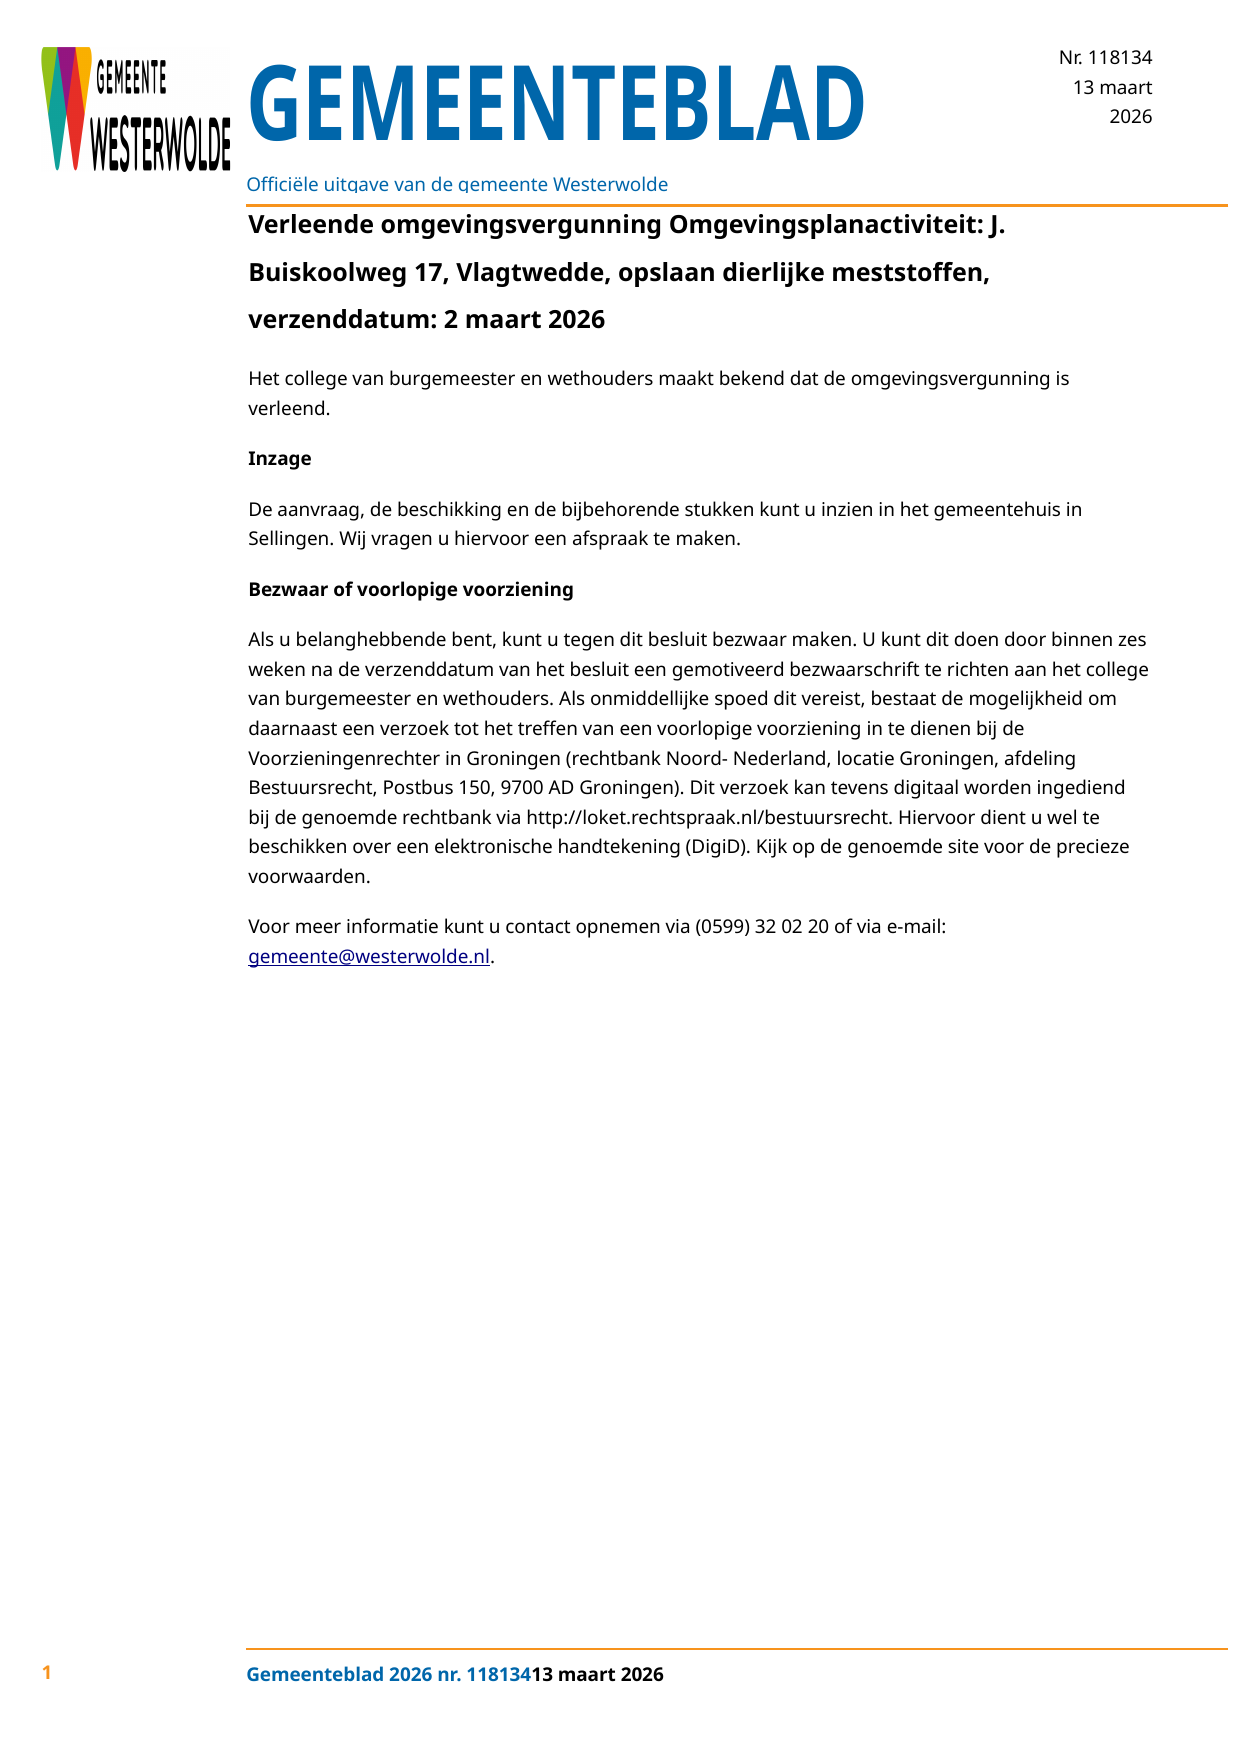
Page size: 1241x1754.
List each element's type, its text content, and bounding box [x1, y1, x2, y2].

text Als u belanghebbende bent, kunt u tegen dit besluit bezwaar maken. U kunt dit doen door binnen zes weken na de verzenddatum van het besluit een gemotiveerd bezwaarschrift te richten aan het college van burgemeester en wethouders. Als onmiddellijke spoed dit vereist, bestaat de mogelijkheid om daarnaast een verzoek tot het treffen van een voorlopige voorziening in te dienen bij de Voorzieningenrechter in Groningen (rechtbank Noord- Nederland, locatie Groningen, afdeling Bestuursrecht, Postbus 150, 9700 AD Groningen). Dit verzoek kan tevens digitaal worden ingediend bij de genoemde rechtbank via http://loket.rechtspraak.nl/bestuursrecht. Hiervoor dient u wel te beschikken over een elektronische handtekening (DigiD). Kijk op de genoemde site voor de precieze voorwaarden. [248, 626, 1152, 889]
text Inzage [248, 446, 1152, 471]
picture [41, 47, 231, 172]
text Verleende omgevingsvergunning Omgevingsplanactiviteit: J. Buiskoolweg 17, Vlagtwedde, opslaan dierlijke meststoffen, verzenddatum: 2 maart 2026 [248, 207, 1152, 336]
text Voor meer informatie kunt u contact opnemen via (0599) 32 02 20 of via e-mail: gemeente@westerwolde.nl. [248, 913, 1152, 969]
text Bezwaar of voorlopige voorziening [248, 576, 1152, 602]
text Het college van burgemeester en wethouders maakt bekend dat de omgevingsvergunning is verleend. [248, 366, 1152, 421]
text De aanvraag, de beschikking en de bijbehorende stukken kunt u inzien in het gemeentehuis in Sellingen. Wij vragen u hiervoor een afspraak te maken. [248, 496, 1152, 551]
